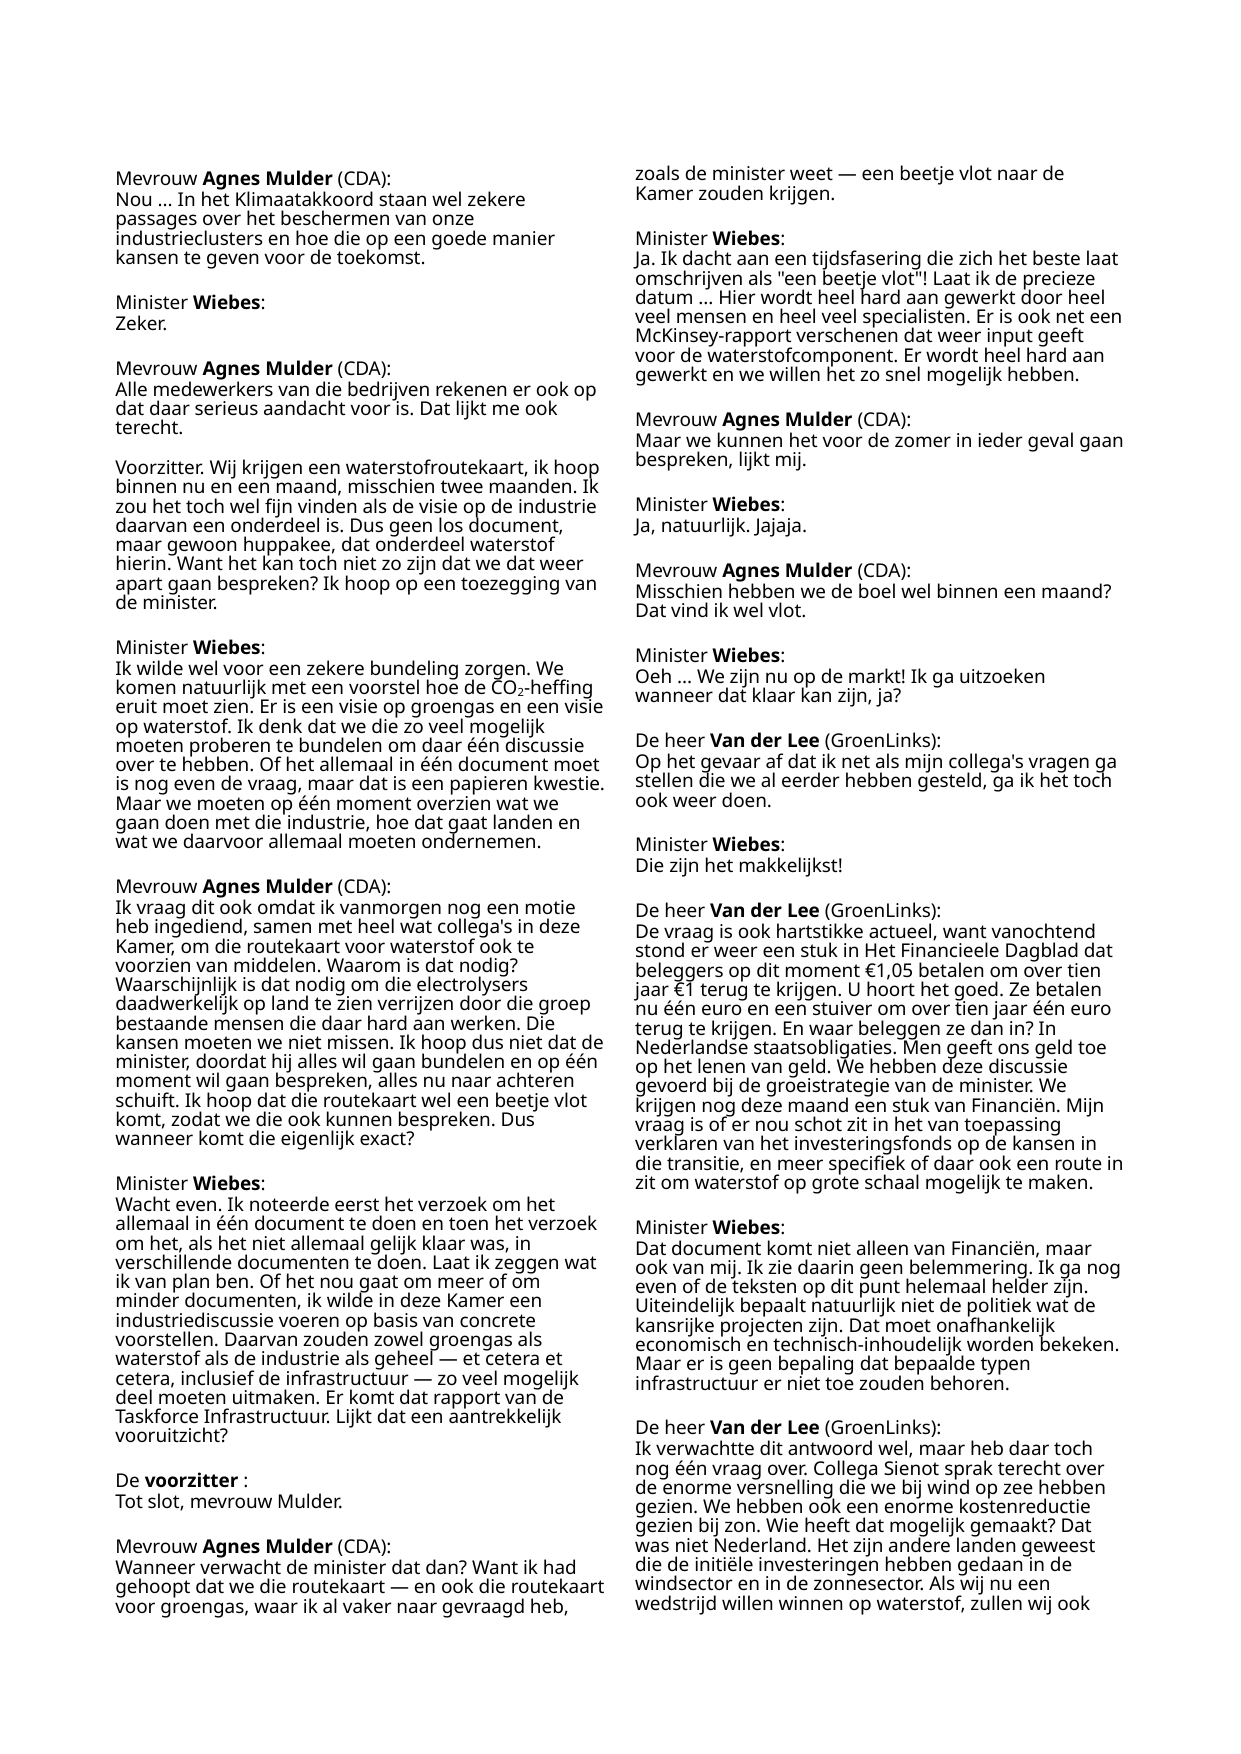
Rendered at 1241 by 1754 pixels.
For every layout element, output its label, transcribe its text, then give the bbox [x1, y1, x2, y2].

text Wanneer verwacht de minister dat dan? Want ik had gehoopt dat we die routekaart — en ook die routekaart voor groengas, waar ik al vaker naar gevraagd heb, [115, 1559, 605, 1617]
text Minister Wiebes: [115, 289, 605, 315]
text De voorzitter : [115, 1467, 605, 1493]
text Minister Wiebes: [635, 832, 1125, 857]
text Ik verwachtte dit antwoord wel, maar heb daar toch nog één vraag over. Collega Sienot sprak terecht over de enorme versnelling die we bij wind op zee hebben gezien. We hebben ook een enorme kostenreductie gezien bij zon. Wie heeft dat mogelijk gemaakt? Dat was niet Nederland. Het zijn andere landen geweest die de initiële investeringen hebben gedaan in de windsector en in de zonnesector. Als wij nu een wedstrijd willen winnen op waterstof, zullen wij ook [635, 1440, 1125, 1614]
text Misschien hebben we de boel wel binnen een maand? Dat vind ik wel vlot. [635, 583, 1125, 621]
text Minister Wiebes: [635, 491, 1125, 517]
text Wacht even. Ik noteerde eerst het verzoek om het allemaal in één document te doen en toen het verzoek om het, als het niet allemaal gelijk klaar was, in verschillende documenten te doen. Laat ik zeggen wat ik van plan ben. Of het nou gaat om meer of om minder documenten, ik wilde in deze Kamer een industriediscussie voeren op basis van concrete voorstellen. Daarvan zouden zowel groengas als waterstof als de industrie als geheel — et cetera et cetera, inclusief de infrastructuur — zo veel mogelijk deel moeten uitmaken. Er komt dat rapport van de Taskforce Infrastructuur. Lijkt dat een aantrekkelijk vooruitzicht? [115, 1196, 605, 1447]
text Ja, natuurlijk. Jajaja. [635, 517, 1125, 536]
text Op het gevaar af dat ik net als mijn collega's vragen ga stellen die we al eerder hebben gesteld, ga ik het toch ook weer doen. [635, 753, 1125, 811]
text De heer Van der Lee (GroenLinks): [635, 727, 1125, 753]
text De heer Van der Lee (GroenLinks): [635, 1414, 1125, 1440]
text Ik wilde wel voor een zekere bundeling zorgen. We komen natuurlijk met een voorstel hoe de CO2-heffing eruit moet zien. Er is een visie op groengas en een visie op waterstof. Ik denk dat we die zo veel mogelijk moeten proberen te bundelen om daar één discussie over te hebben. Of het allemaal in één document moet is nog even de vraag, maar dat is een papieren kwestie. Maar we moeten op één moment overzien wat we gaan doen met die industrie, hoe dat gaat landen en wat we daarvoor allemaal moeten ondernemen. [115, 660, 605, 852]
text Minister Wiebes: [115, 1170, 605, 1196]
text Minister Wiebes: [635, 642, 1125, 668]
text Alle medewerkers van die bedrijven rekenen er ook op dat daar serieus aandacht voor is. Dat lijkt me ook terecht. [115, 381, 605, 438]
text Mevrouw Agnes Mulder (CDA): [635, 406, 1125, 432]
text Ja. Ik dacht aan een tijdsfasering die zich het beste laat omschrijven als "een beetje vlot"! Laat ik de precieze datum ... Hier wordt heel hard aan gewerkt door heel veel mensen en heel veel specialisten. Er is ook net een McKinsey-rapport verschenen dat weer input geeft voor de waterstofcomponent. Er wordt heel hard aan gewerkt en we willen het zo snel mogelijk hebben. [635, 250, 1125, 385]
text Minister Wiebes: [635, 225, 1125, 250]
text Zeker. [115, 315, 605, 334]
text Oeh ... We zijn nu op de markt! Ik ga uitzoeken wanneer dat klaar kan zijn, ja? [635, 668, 1125, 706]
text Minister Wiebes: [635, 1214, 1125, 1239]
text Mevrouw Agnes Mulder (CDA): [115, 873, 605, 899]
text Maar we kunnen het voor de zomer in ieder geval gaan bespreken, lijkt mij. [635, 432, 1125, 470]
text Dat document komt niet alleen van Financiën, maar ook van mij. Ik zie daarin geen belemmering. Ik ga nog even of de teksten op dit punt helemaal helder zijn. Uiteindelijk bepaalt natuurlijk niet de politiek wat de kansrijke projecten zijn. Dat moet onafhankelijk economisch en technisch-inhoudelijk worden bekeken. Maar er is geen bepaling dat bepaalde typen infrastructuur er niet toe zouden behoren. [635, 1239, 1125, 1394]
text Die zijn het makkelijkst! [635, 857, 1125, 877]
text Mevrouw Agnes Mulder (CDA): [115, 1533, 605, 1559]
text De heer Van der Lee (GroenLinks): [635, 897, 1125, 923]
text Nou ... In het Klimaatakkoord staan wel zekere passages over het beschermen van onze industrieclusters en hoe die op een goede manier kansen te geven voor de toekomst. [115, 191, 605, 268]
text Mevrouw Agnes Mulder (CDA): [635, 557, 1125, 583]
text Minister Wiebes: [115, 634, 605, 660]
text Mevrouw Agnes Mulder (CDA): [115, 165, 605, 191]
text Ik vraag dit ook omdat ik vanmorgen nog een motie heb ingediend, samen met heel wat collega's in deze Kamer, om die routekaart voor waterstof ook te voorzien van middelen. Waarom is dat nodig? Waarschijnlijk is dat nodig om die electrolysers daadwerkelijk op land te zien verrijzen door die groep bestaande mensen die daar hard aan werken. Die kansen moeten we niet missen. Ik hoop dus niet dat de minister, doordat hij alles wil gaan bundelen en op één moment wil gaan bespreken, alles nu naar achteren schuift. Ik hoop dat die routekaart wel een beetje vlot komt, zodat we die ook kunnen bespreken. Dus wanneer komt die eigenlijk exact? [115, 899, 605, 1149]
text Voorzitter. Wij krijgen een waterstofroutekaart, ik hoop binnen nu en een maand, misschien twee maanden. Ik zou het toch wel fijn vinden als de visie op de industrie daarvan een onderdeel is. Dus geen los document, maar gewoon huppakee, dat onderdeel waterstof hierin. Want het kan toch niet zo zijn dat we dat weer apart gaan bespreken? Ik hoop op een toezegging van de minister. [115, 459, 605, 613]
text De vraag is ook hartstikke actueel, want vanochtend stond er weer een stuk in Het Financieele Dagblad dat beleggers op dit moment €1,05 betalen om over tien jaar €1 terug te krijgen. U hoort het goed. Ze betalen nu één euro en een stuiver om over tien jaar één euro terug te krijgen. En waar beleggen ze dan in? In Nederlandse staatsobligaties. Men geeft ons geld toe op het lenen van geld. We hebben deze discussie gevoerd bij de groeistrategie van de minister. We krijgen nog deze maand een stuk van Financiën. Mijn vraag is of er nou schot zit in het van toepassing verklaren van het investeringsfonds op de kansen in die transitie, en meer specifiek of daar ook een route in zit om waterstof op grote schaal mogelijk te maken. [635, 923, 1125, 1193]
text zoals de minister weet — een beetje vlot naar de Kamer zouden krijgen. [635, 165, 1125, 204]
text Mevrouw Agnes Mulder (CDA): [115, 355, 605, 381]
text Tot slot, mevrouw Mulder. [115, 1493, 605, 1512]
